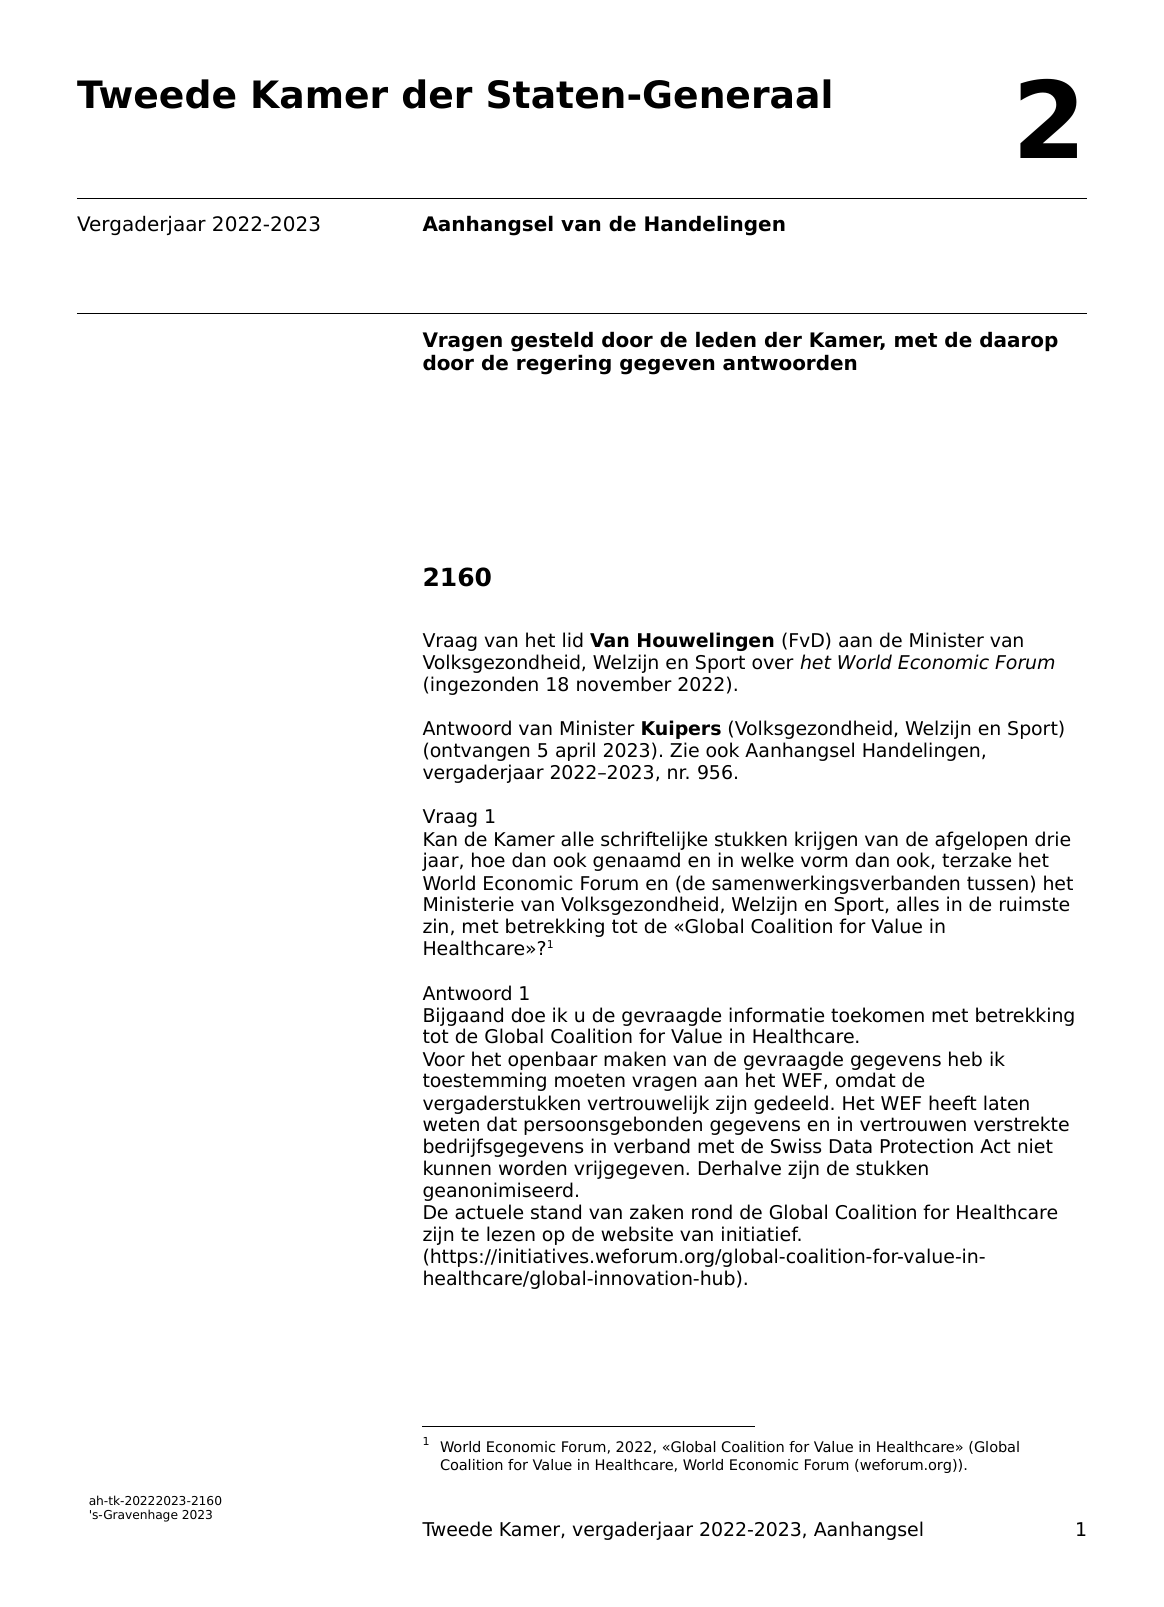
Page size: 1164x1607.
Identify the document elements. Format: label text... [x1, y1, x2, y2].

table_header Tweede Kamer der Staten-Generaal [77, 59, 886, 198]
table_cell Aanhangsel van de Handelingen [422, 199, 1087, 313]
text Antwoord van Minister Kuipers (Volksgezondheid, Welzijn en Sport) (ontvangen 5 april 2023). Zie ook Aanhangsel Handelingen, vergaderjaar 2022–2023, nr. 956. [422, 718, 1087, 784]
table_cell [77, 314, 422, 375]
text World Economic Forum, 2022, «Global Coalition for Value in Healthcare» (Global Coalition for Value in Healthcare, World Economic Forum (weforum.org)). [422, 1435, 1087, 1474]
table_cell Vragen gesteld door de leden der Kamer, met de daarop door de regering gegeven antwoorden [422, 314, 1087, 375]
text Voor het openbaar maken van de gevraagde gegevens heb ik toestemming moeten vragen aan het WEF, omdat de vergaderstukken vertrouwelijk zijn gedeeld. Het WEF heeft laten weten dat persoonsgebonden gegevens en in vertrouwen verstrekte bedrijfsgegevens in verband met de Swiss Data Protection Act niet kunnen worden vrijgegeven. Derhalve zijn de stukken geanonimiseerd. [422, 1048, 1087, 1202]
text Vraag van het lid Van Houwelingen (FvD) aan de Minister van Volksgezondheid, Welzijn en Sport over het World Economic Forum (ingezonden 18 november 2022). [422, 630, 1087, 696]
text 's-Gravenhage 2023 [88, 1508, 323, 1522]
text Bijgaand doe ik u de gevraagde informatie toekomen met betrekking tot de Global Coalition for Value in Healthcare. [422, 1004, 1087, 1048]
table_header 2 [886, 59, 1087, 198]
text ah-tk-20222023-2160 [88, 1494, 323, 1508]
text De actuele stand van zaken rond de Global Coalition for Healthcare zijn te lezen op de website van initiatief. (https://initiatives.weforum.org/global-coalition-for-value-in-healthcare/global-innovation-hub). [422, 1202, 1087, 1290]
text 2160 [422, 563, 1087, 592]
text Vraag 1 [422, 806, 1087, 828]
table_cell Vergaderjaar 2022-2023 [77, 199, 422, 313]
text Antwoord 1 [422, 982, 1087, 1004]
text Kan de Kamer alle schriftelijke stukken krijgen van de afgelopen drie jaar, hoe dan ook genaamd en in welke vorm dan ook, terzake het World Economic Forum en (de samenwerkingsverbanden tussen) het Ministerie van Volksgezondheid, Welzijn en Sport, alles in de ruimste zin, met betrekking tot de «Global Coalition for Value in Healthcare»? [422, 828, 1087, 960]
